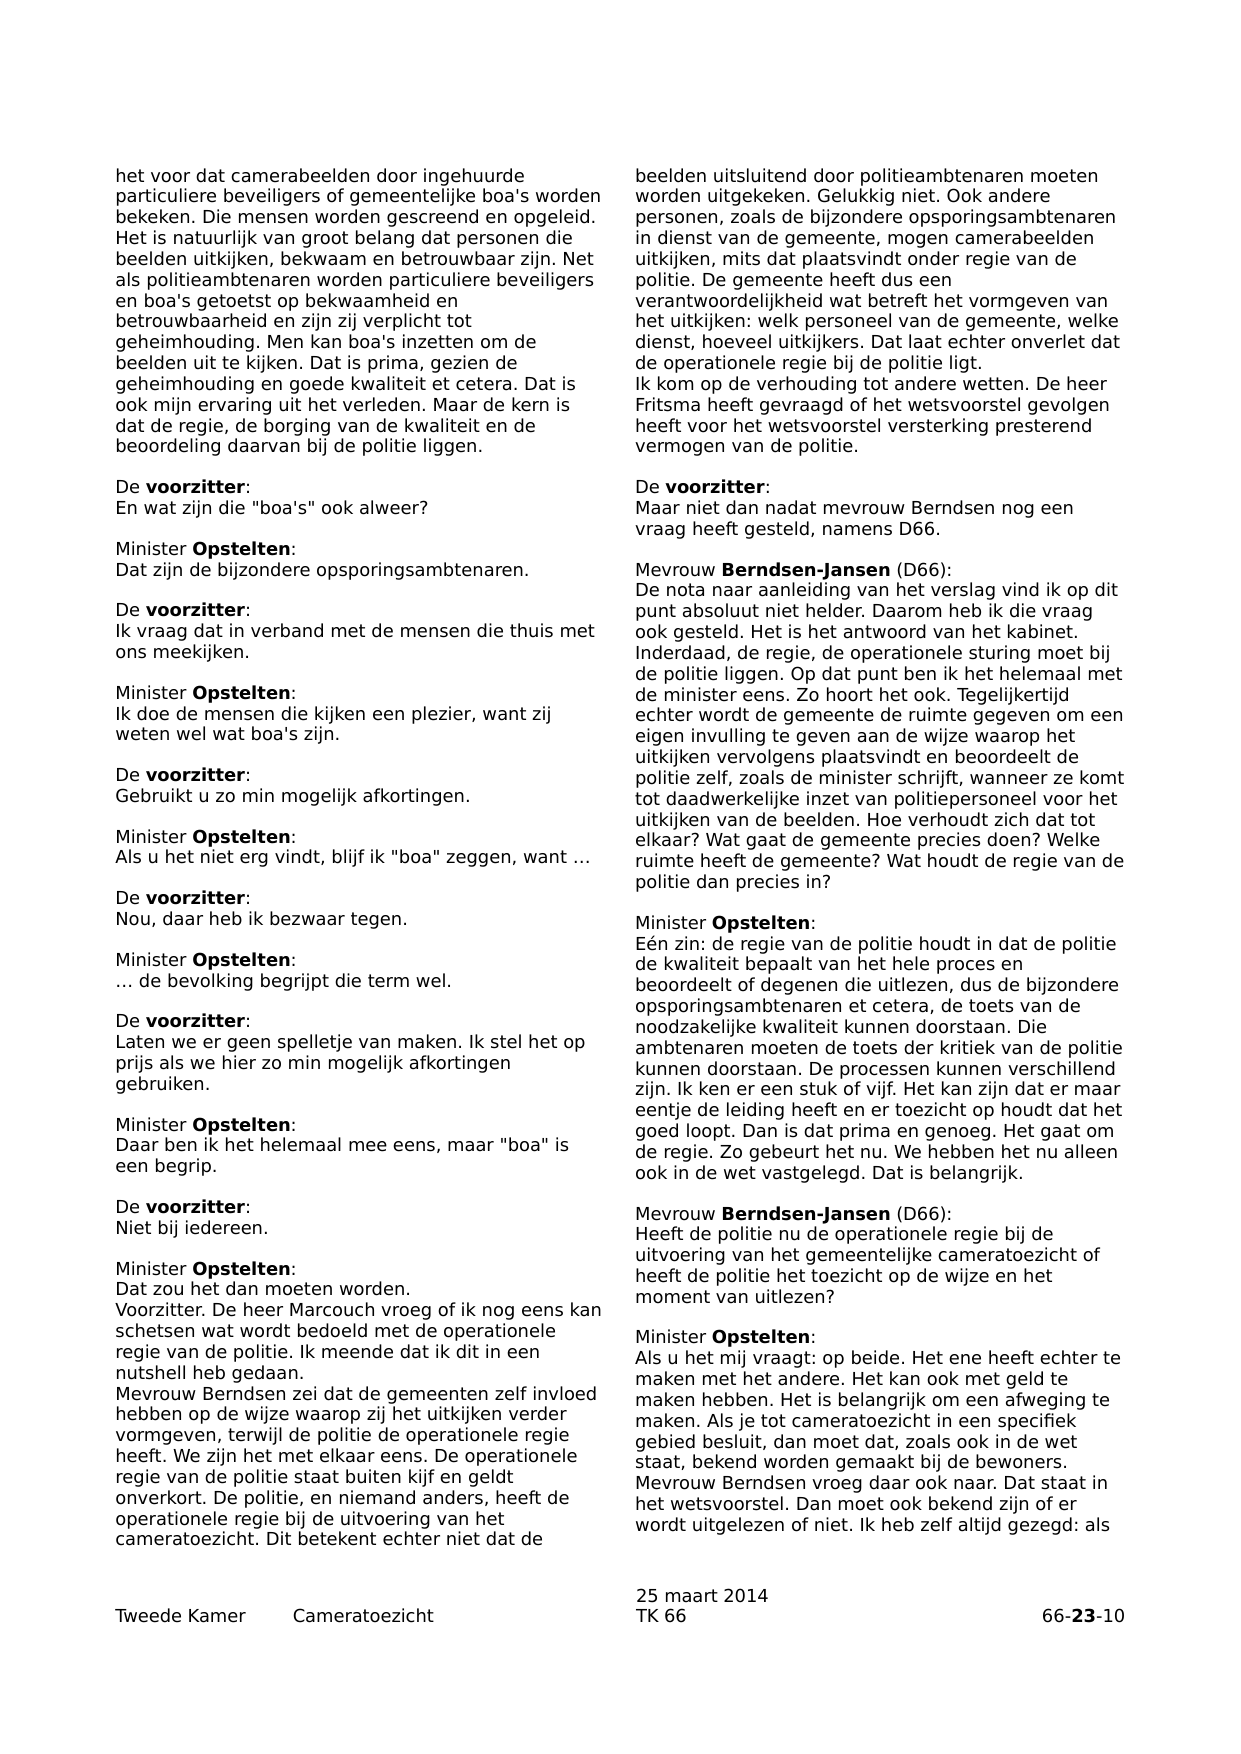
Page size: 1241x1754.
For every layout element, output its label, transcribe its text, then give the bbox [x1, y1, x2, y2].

text Als u het niet erg vindt, blijf ik "boa" zeggen, want … [115, 847, 605, 868]
text Maar niet dan nadat mevrouw Berndsen nog een vraag heeft gesteld, namens D66. [635, 498, 1125, 539]
text Minister Opstelten: [115, 682, 605, 703]
text Minister Opstelten: [115, 538, 605, 559]
text beelden uitsluitend door politieambtenaren moeten worden uitgekeken. Gelukkig niet. Ook andere personen, zoals de bijzondere opsporingsambtenaren in dienst van de gemeente, mogen camerabeelden uitkijken, mits dat plaatsvindt onder regie van de politie. De gemeente heeft dus een verantwoordelijkheid wat betreft het vormgeven van het uitkijken: welk personeel van de gemeente, welke dienst, hoeveel uitkijkers. Dat laat echter onverlet dat de operationele regie bij de politie ligt. [635, 165, 1125, 374]
text De voorzitter: [115, 1197, 605, 1217]
text Dat zou het dan moeten worden. [115, 1279, 605, 1300]
text De voorzitter: [635, 477, 1125, 498]
text Dat zijn de bijzondere opsporingsambtenaren. [115, 559, 605, 580]
text Ik doe de mensen die kijken een plezier, want zij weten wel wat boa's zijn. [115, 703, 605, 745]
text Minister Opstelten: [115, 1258, 605, 1279]
text het voor dat camerabeelden door ingehuurde particuliere beveiligers of gemeentelijke boa's worden bekeken. Die mensen worden gescreend en opgeleid. Het is natuurlijk van groot belang dat personen die beelden uitkijken, bekwaam en betrouwbaar zijn. Net als politieambtenaren worden particuliere beveiligers en boa's getoetst op bekwaamheid en betrouwbaarheid en zijn zij verplicht tot geheimhouding. Men kan boa's inzetten om de beelden uit te kijken. Dat is prima, gezien de geheimhouding en goede kwaliteit et cetera. Dat is ook mijn ervaring uit het verleden. Maar de kern is dat de regie, de borging van de kwaliteit en de beoordeling daarvan bij de politie liggen. [115, 165, 605, 457]
text Minister Opstelten: [115, 1114, 605, 1135]
text De voorzitter: [115, 888, 605, 909]
text Heeft de politie nu de operationele regie bij de uitvoering van het gemeentelijke cameratoezicht of heeft de politie het toezicht op de wijze en het moment van uitlezen? [635, 1224, 1125, 1307]
text De voorzitter: [115, 765, 605, 786]
text Minister Opstelten: [635, 1327, 1125, 1348]
text De nota naar aanleiding van het verslag vind ik op dit punt absoluut niet helder. Daarom heb ik die vraag ook gesteld. Het is het antwoord van het kabinet. Inderdaad, de regie, de operationele sturing moet bij de politie liggen. Op dat punt ben ik het helemaal met de minister eens. Zo hoort het ook. Tegelijkertijd echter wordt de gemeente de ruimte gegeven om een eigen invulling te geven aan de wijze waarop het uitkijken vervolgens plaatsvindt en beoordeelt de politie zelf, zoals de minister schrijft, wanneer ze komt tot daadwerkelijke inzet van politiepersoneel voor het uitkijken van de beelden. Hoe verhoudt zich dat tot elkaar? Wat gaat de gemeente precies doen? Welke ruimte heeft de gemeente? Wat houdt de regie van de politie dan precies in? [635, 580, 1125, 893]
text De voorzitter: [115, 1011, 605, 1032]
text En wat zijn die "boa's" ook alweer? [115, 498, 605, 518]
text Laten we er geen spelletje van maken. Ik stel het op prijs als we hier zo min mogelijk afkortingen gebruiken. [115, 1032, 605, 1094]
text Voorzitter. De heer Marcouch vroeg of ik nog eens kan schetsen wat wordt bedoeld met de operationele regie van de politie. Ik meende dat ik dit in een nutshell heb gedaan. [115, 1300, 605, 1383]
text … de bevolking begrijpt die term wel. [115, 970, 605, 991]
text Niet bij iedereen. [115, 1217, 605, 1238]
text De voorzitter: [115, 477, 605, 498]
text De voorzitter: [115, 600, 605, 621]
text Minister Opstelten: [635, 913, 1125, 933]
text Daar ben ik het helemaal mee eens, maar "boa" is een begrip. [115, 1135, 605, 1177]
text Als u het mij vraagt: op beide. Het ene heeft echter te maken met het andere. Het kan ook met geld te maken hebben. Het is belangrijk om een afweging te maken. Als je tot cameratoezicht in een specifiek gebied besluit, dan moet dat, zoals ook in de wet staat, bekend worden gemaakt bij de bewoners. Mevrouw Berndsen vroeg daar ook naar. Dat staat in het wetsvoorstel. Dan moet ook bekend zijn of er wordt uitgelezen of niet. Ik heb zelf altijd gezegd: als [635, 1348, 1125, 1536]
text Mevrouw Berndsen zei dat de gemeenten zelf invloed hebben op de wijze waarop zij het uitkijken verder vormgeven, terwijl de politie de operationele regie heeft. We zijn het met elkaar eens. De operationele regie van de politie staat buiten kijf en geldt onverkort. De politie, en niemand anders, heeft de operationele regie bij de uitvoering van het cameratoezicht. Dit betekent echter niet dat de [115, 1383, 605, 1550]
text Mevrouw Berndsen-Jansen (D66): [635, 1203, 1125, 1224]
text Gebruikt u zo min mogelijk afkortingen. [115, 786, 605, 806]
text Minister Opstelten: [115, 949, 605, 970]
text Eén zin: de regie van de politie houdt in dat de politie de kwaliteit bepaalt van het hele proces en beoordeelt of degenen die uitlezen, dus de bijzondere opsporingsambtenaren et cetera, de toets van de noodzakelijke kwaliteit kunnen doorstaan. Die ambtenaren moeten de toets der kritiek van de politie kunnen doorstaan. De processen kunnen verschillend zijn. Ik ken er een stuk of vijf. Het kan zijn dat er maar eentje de leiding heeft en er toezicht op houdt dat het goed loopt. Dan is dat prima en genoeg. Het gaat om de regie. Zo gebeurt het nu. We hebben het nu alleen ook in de wet vastgelegd. Dat is belangrijk. [635, 933, 1125, 1183]
text Ik kom op de verhouding tot andere wetten. De heer Fritsma heeft gevraagd of het wetsvoorstel gevolgen heeft voor het wetsvoorstel versterking presterend vermogen van de politie. [635, 374, 1125, 457]
text Minister Opstelten: [115, 826, 605, 847]
text Mevrouw Berndsen-Jansen (D66): [635, 559, 1125, 580]
text Ik vraag dat in verband met de mensen die thuis met ons meekijken. [115, 621, 605, 662]
text Nou, daar heb ik bezwaar tegen. [115, 909, 605, 929]
